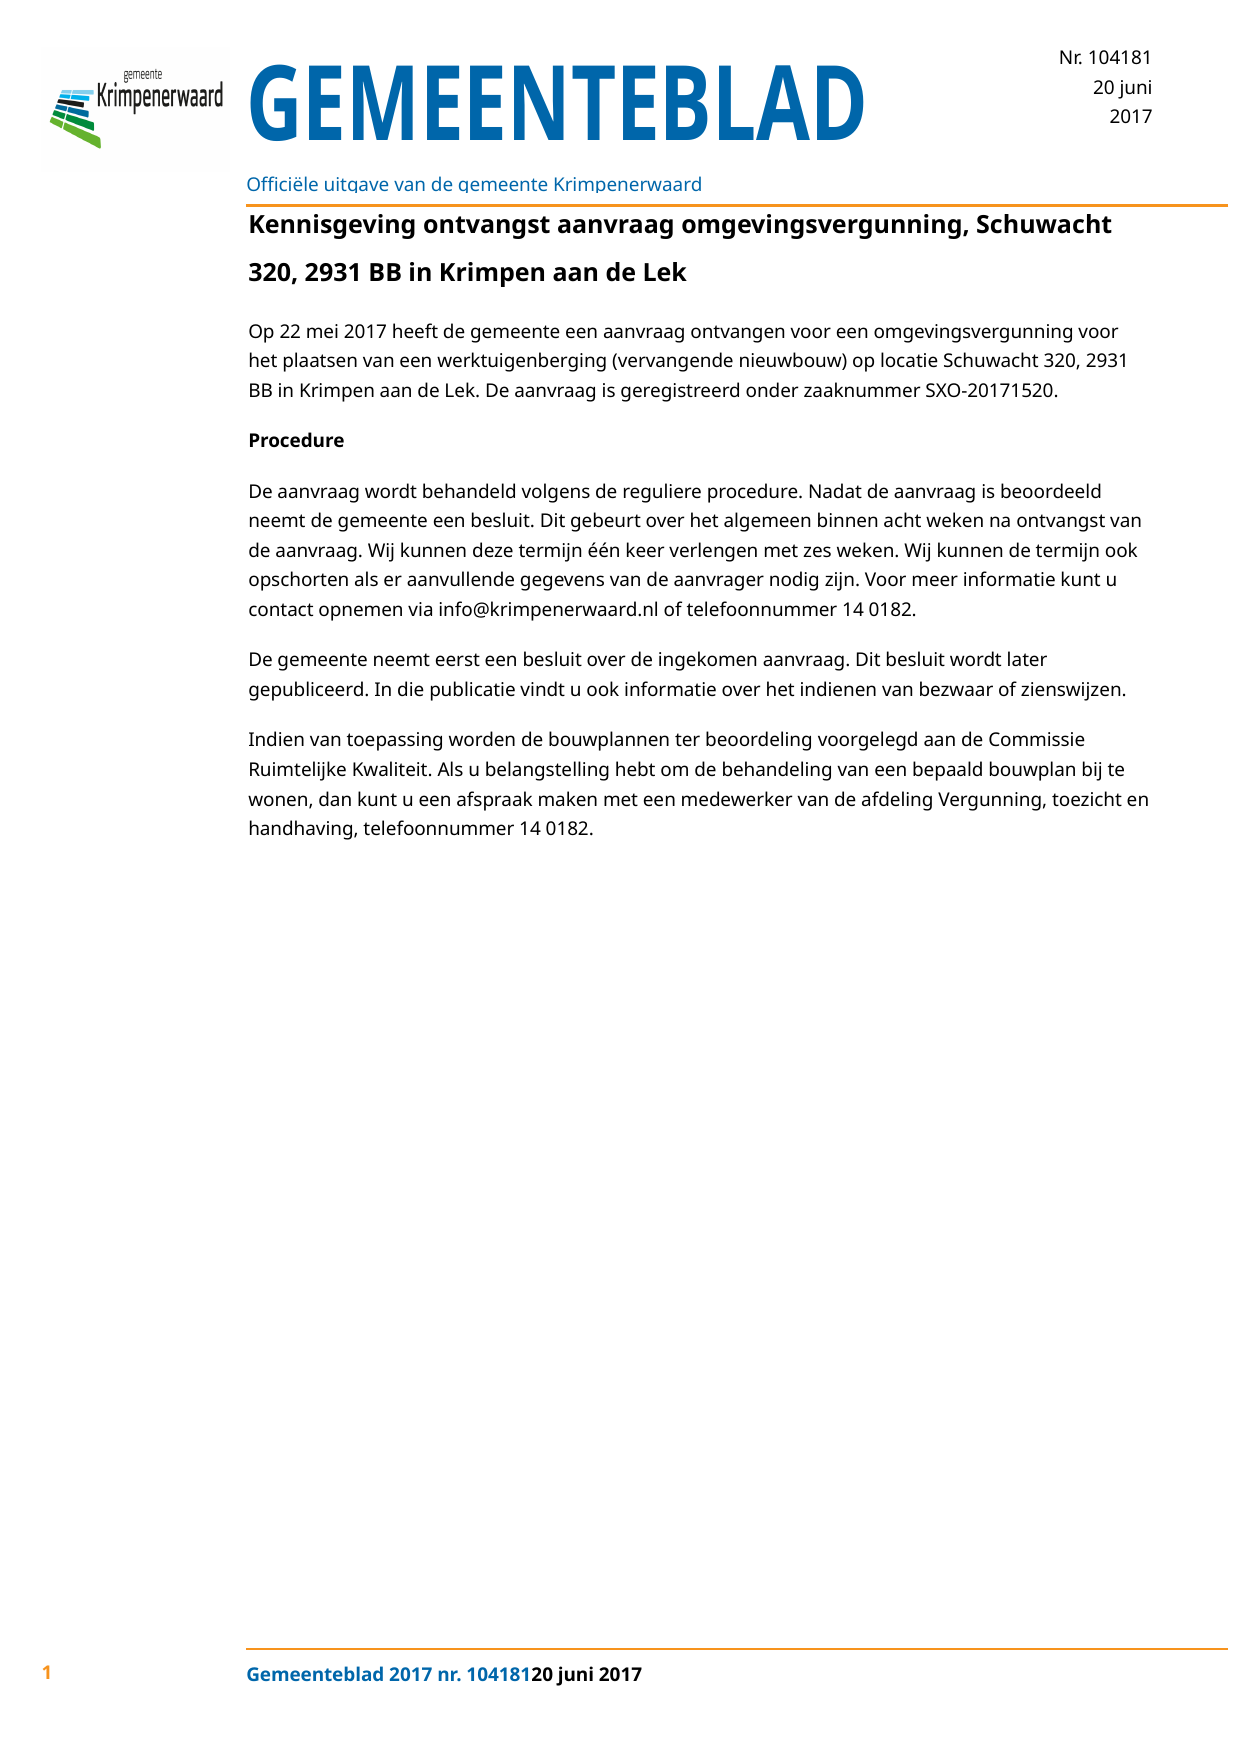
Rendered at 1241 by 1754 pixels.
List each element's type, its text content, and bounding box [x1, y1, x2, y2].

text Procedure [248, 427, 1152, 453]
picture [41, 47, 231, 172]
text De gemeente neemt eerst een besluit over de ingekomen aanvraag. Dit besluit wordt later gepubliceerd. In die publicatie vindt u ook informatie over het indienen van bezwaar of zienswijzen. [248, 647, 1152, 702]
text De aanvraag wordt behandeld volgens de reguliere procedure. Nadat de aanvraag is beoordeeld neemt de gemeente een besluit. Dit gebeurt over het algemeen binnen acht weken na ontvangst van de aanvraag. Wij kunnen deze termijn één keer verlengen met zes weken. Wij kunnen de termijn ook opschorten als er aanvullende gegevens van de aanvrager nodig zijn. Voor meer informatie kunt u contact opnemen via info@krimpenerwaard.nl of telefoonnummer 14 0182. [248, 478, 1152, 622]
text Kennisgeving ontvangst aanvraag omgevingsvergunning, Schuwacht 320, 2931 BB in Krimpen aan de Lek [248, 207, 1152, 288]
text Op 22 mei 2017 heeft de gemeente een aanvraag ontvangen voor een omgevingsvergunning voor het plaatsen van een werktuigenberging (vervangende nieuwbouw) op locatie Schuwacht 320, 2931 BB in Krimpen aan de Lek. De aanvraag is geregistreerd onder zaaknummer SXO-20171520. [248, 318, 1152, 403]
text Indien van toepassing worden de bouwplannen ter beoordeling voorgelegd aan de Commissie Ruimtelijke Kwaliteit. Als u belangstelling hebt om de behandeling van een bepaald bouwplan bij te wonen, dan kunt u een afspraak maken met een medewerker van de afdeling Vergunning, toezicht en handhaving, telefoonnummer 14 0182. [248, 727, 1152, 841]
